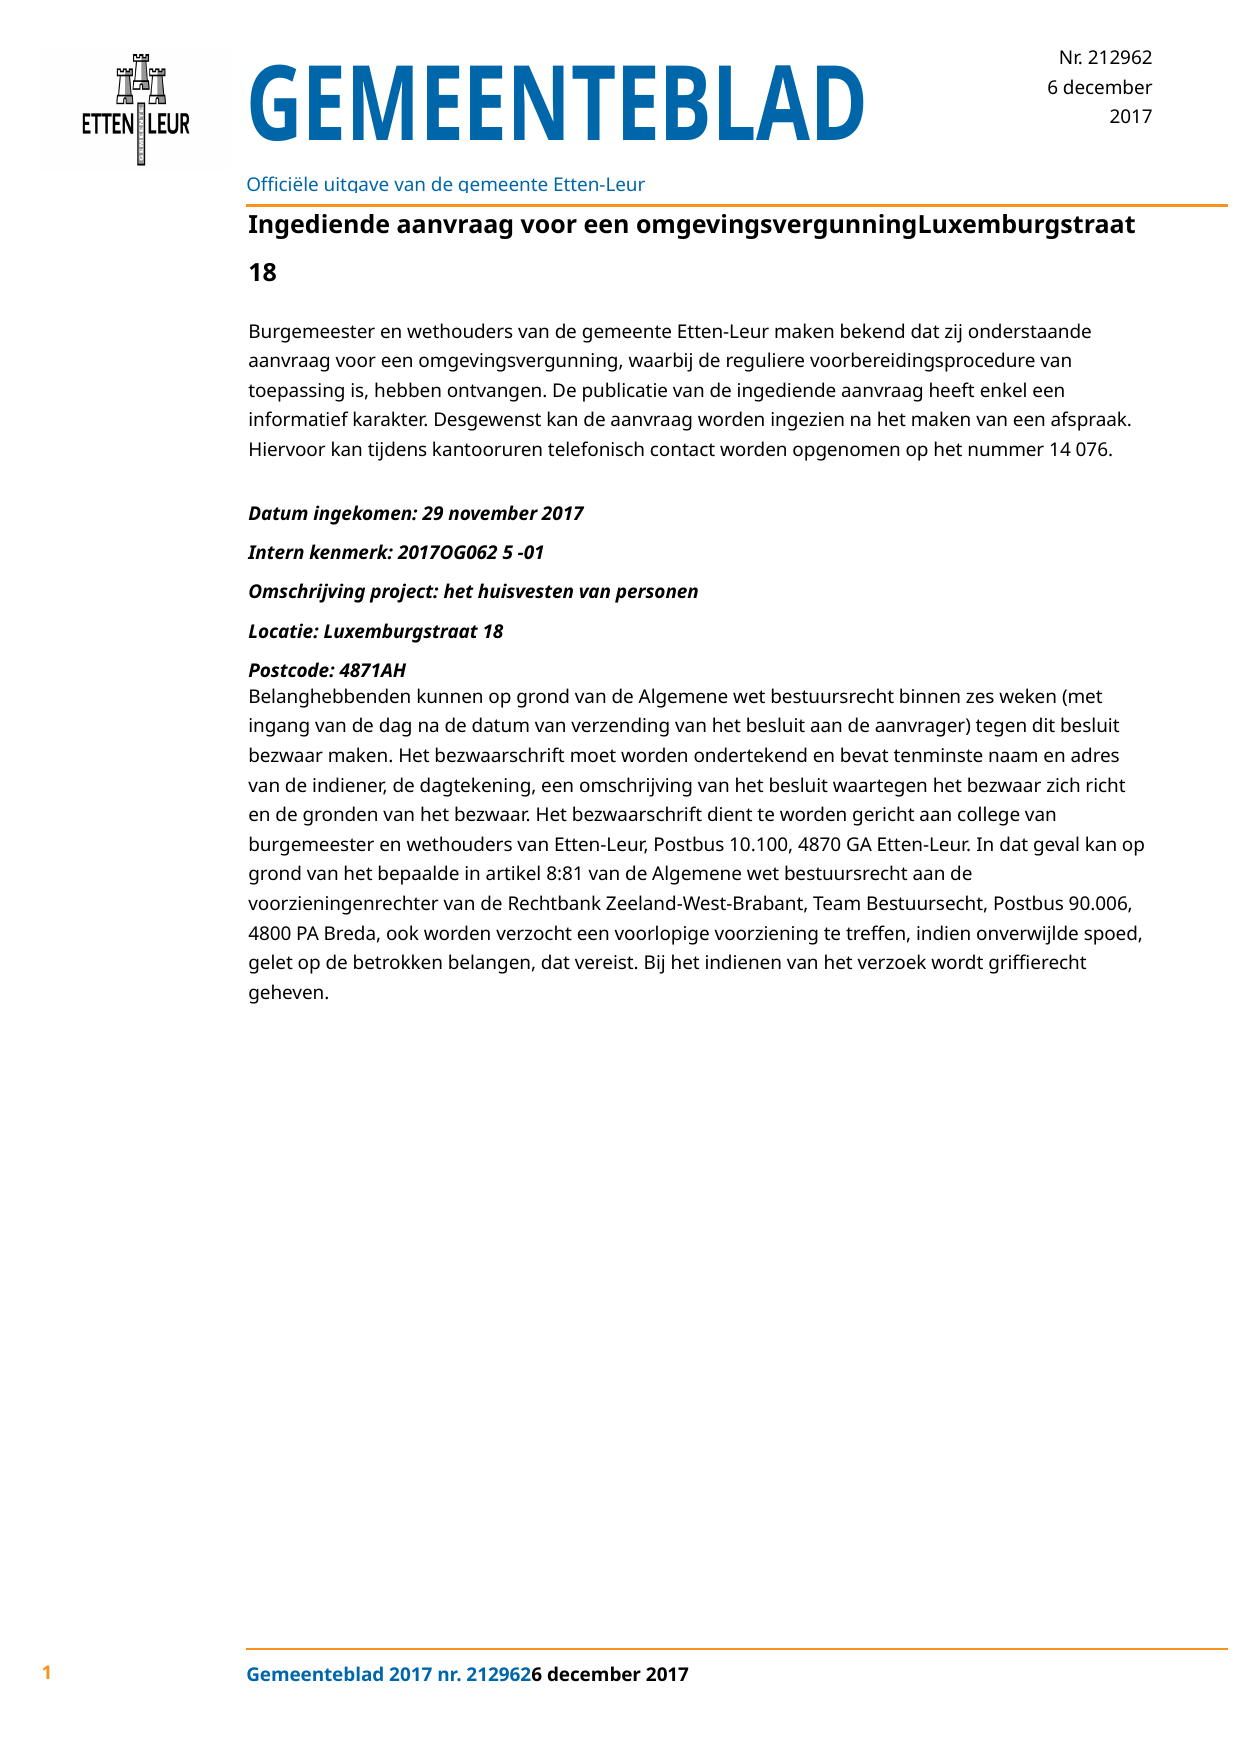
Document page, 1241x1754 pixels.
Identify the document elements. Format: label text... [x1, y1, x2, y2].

text Postcode: 4871AH [248, 657, 1152, 683]
text Locatie: Luxemburgstraat 18 [248, 618, 1152, 644]
text Belanghebbenden kunnen op grond van de Algemene wet bestuursrecht binnen zes weken (met ingang van de dag na de datum van verzending van het besluit aan de aanvrager) tegen dit besluit bezwaar maken. Het bezwaarschrift moet worden ondertekend en bevat tenminste naam en adres van de indiener, de dagtekening, een omschrijving van het besluit waartegen het bezwaar zich richt en de gronden van het bezwaar. Het bezwaarschrift dient te worden gericht aan college van burgemeester en wethouders van Etten-Leur, Postbus 10.100, 4870 GA Etten-Leur. In dat geval kan op grond van het bepaalde in artikel 8:81 van de Algemene wet bestuursrecht aan de voorzieningenrechter van de Rechtbank Zeeland-West-Brabant, Team Bestuursecht, Postbus 90.006, 4800 PA Breda, ook worden verzocht een voorlopige voorziening te treffen, indien onverwijlde spoed, gelet op de betrokken belangen, dat vereist. Bij het indienen van het verzoek wordt griffierecht geheven. [248, 683, 1152, 1004]
text Intern kenmerk: 2017OG062 5 -01 [248, 539, 1152, 565]
picture [41, 47, 231, 172]
text Datum ingekomen: 29 november 2017 [248, 500, 1152, 526]
text Omschrijving project: het huisvesten van personen [248, 579, 1152, 604]
text Ingediende aanvraag voor een omgevingsvergunningLuxemburgstraat 18 [248, 207, 1152, 288]
text Burgemeester en wethouders van de gemeente Etten-Leur maken bekend dat zij onderstaande aanvraag voor een omgevingsvergunning, waarbij de reguliere voorbereidingsprocedure van toepassing is, hebben ontvangen. De publicatie van de ingediende aanvraag heeft enkel een informatief karakter. Desgewenst kan de aanvraag worden ingezien na het maken van een afspraak. Hiervoor kan tijdens kantooruren telefonisch contact worden opgenomen op het nummer 14 076. [248, 318, 1152, 462]
